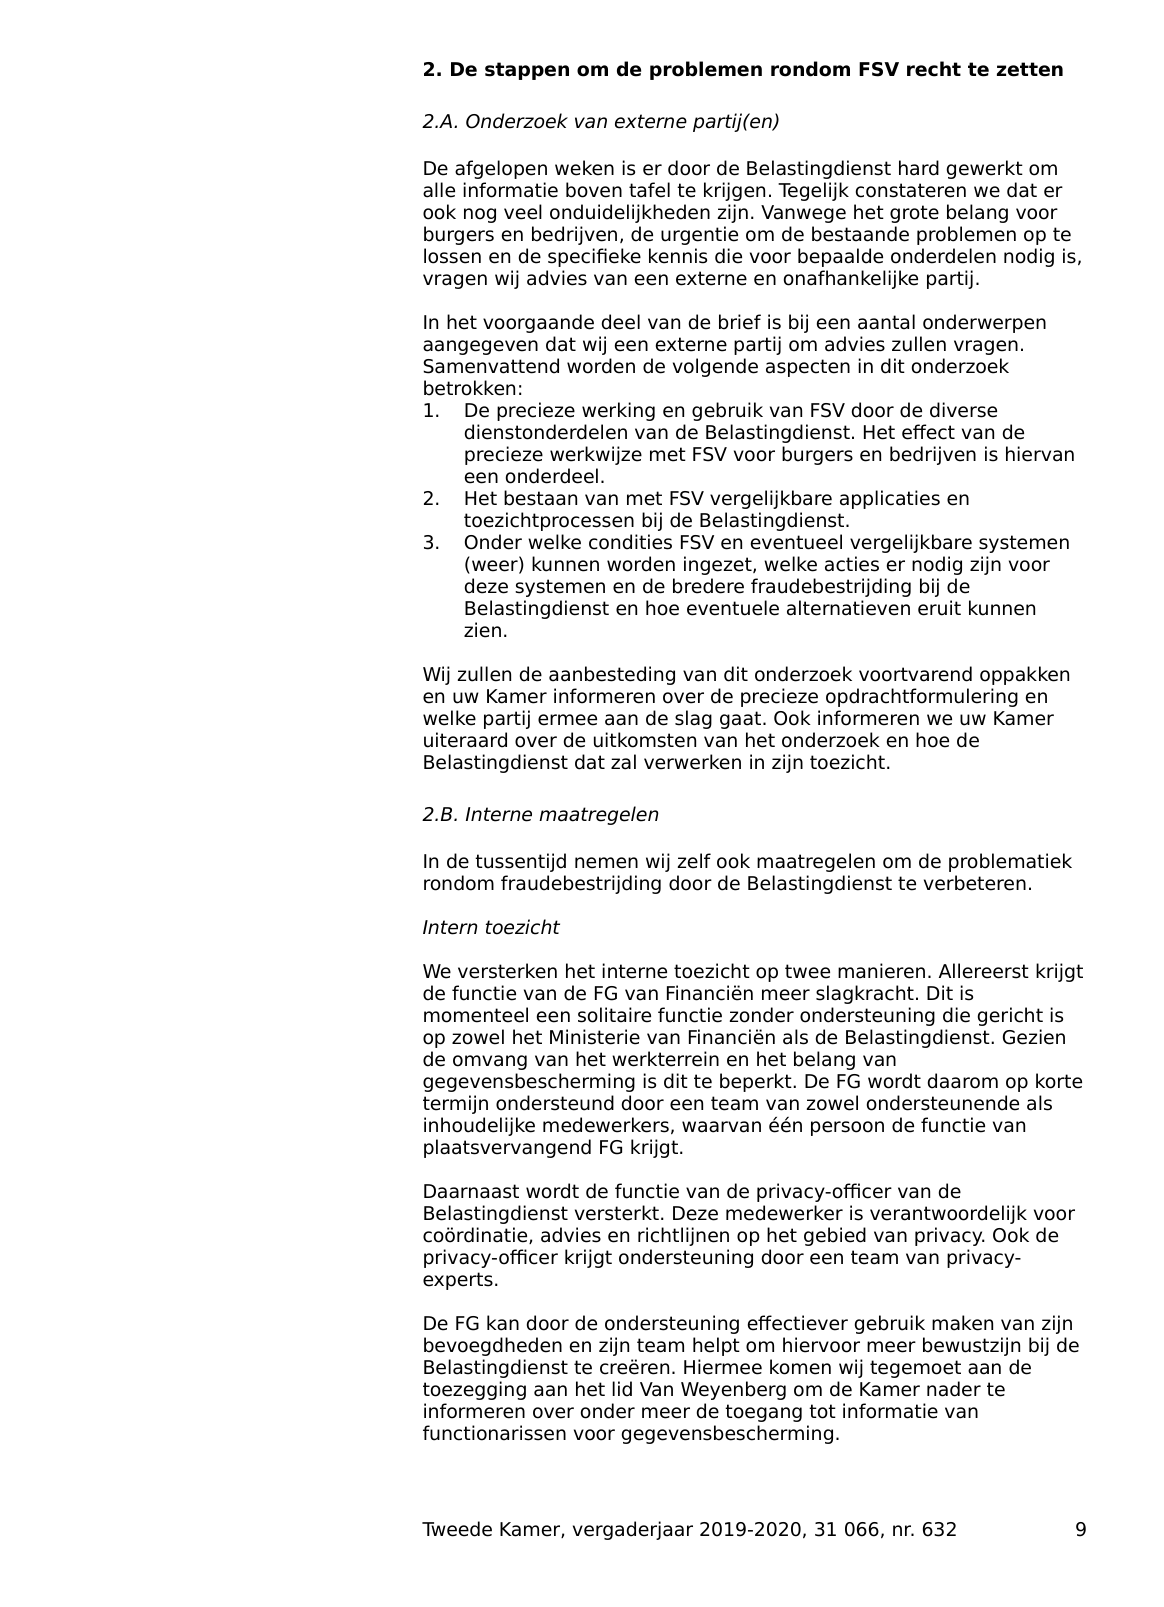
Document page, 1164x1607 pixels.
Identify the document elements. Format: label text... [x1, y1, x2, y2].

text Wij zullen de aanbesteding van dit onderzoek voortvarend oppakken en uw Kamer informeren over de precieze opdrachtformulering en welke partij ermee aan de slag gaat. Ook informeren we uw Kamer uiteraard over de uitkomsten van het onderzoek en hoe de Belastingdienst dat zal verwerken in zijn toezicht. [422, 664, 1087, 774]
subtitle 2. De stappen om de problemen rondom FSV recht te zetten [422, 59, 1087, 81]
text 2. Het bestaan van met FSV vergelijkbare applicaties en toezichtprocessen bij de Belastingdienst. [422, 488, 1087, 532]
subtitle 2.A. Onderzoek van externe partij(en) [422, 111, 1087, 133]
text We versterken het interne toezicht op twee manieren. Allereerst krijgt de functie van de FG van Financiën meer slagkracht. Dit is momenteel een solitaire functie zonder ondersteuning die gericht is op zowel het Ministerie van Financiën als de Belastingdienst. Gezien de omvang van het werkterrein en het belang van gegevensbescherming is dit te beperkt. De FG wordt daarom op korte termijn ondersteund door een team van zowel ondersteunende als inhoudelijke medewerkers, waarvan één persoon de functie van plaatsvervangend FG krijgt. [422, 961, 1087, 1159]
subtitle 2.B. Interne maatregelen [422, 804, 1087, 826]
text De FG kan door de ondersteuning effectiever gebruik maken van zijn bevoegdheden en zijn team helpt om hiervoor meer bewustzijn bij de Belastingdienst te creëren. Hiermee komen wij tegemoet aan de toezegging aan het lid Van Weyenberg om de Kamer nader te informeren over onder meer de toegang tot informatie van functionarissen voor gegevensbescherming. [422, 1313, 1087, 1445]
subtitle Intern toezicht [422, 917, 1087, 939]
text 3. Onder welke condities FSV en eventueel vergelijkbare systemen (weer) kunnen worden ingezet, welke acties er nodig zijn voor deze systemen en de bredere fraudebestrijding bij de Belastingdienst en hoe eventuele alternatieven eruit kunnen zien. [422, 532, 1087, 642]
text In de tussentijd nemen wij zelf ook maatregelen om de problematiek rondom fraudebestrijding door de Belastingdienst te verbeteren. [422, 851, 1087, 895]
text De afgelopen weken is er door de Belastingdienst hard gewerkt om alle informatie boven tafel te krijgen. Tegelijk constateren we dat er ook nog veel onduidelijkheden zijn. Vanwege het grote belang voor burgers en bedrijven, de urgentie om de bestaande problemen op te lossen en de specifieke kennis die voor bepaalde onderdelen nodig is, vragen wij advies van een externe en onafhankelijke partij. [422, 158, 1087, 290]
text Daarnaast wordt de functie van de privacy-officer van de Belastingdienst versterkt. Deze medewerker is verantwoordelijk voor coördinatie, advies en richtlijnen op het gebied van privacy. Ook de privacy-officer krijgt ondersteuning door een team van privacy-experts. [422, 1181, 1087, 1291]
text In het voorgaande deel van de brief is bij een aantal onderwerpen aangegeven dat wij een externe partij om advies zullen vragen. Samenvattend worden de volgende aspecten in dit onderzoek betrokken: [422, 312, 1087, 400]
text 1. De precieze werking en gebruik van FSV door de diverse dienstonderdelen van de Belastingdienst. Het effect van de precieze werkwijze met FSV voor burgers en bedrijven is hiervan een onderdeel. [422, 400, 1087, 488]
